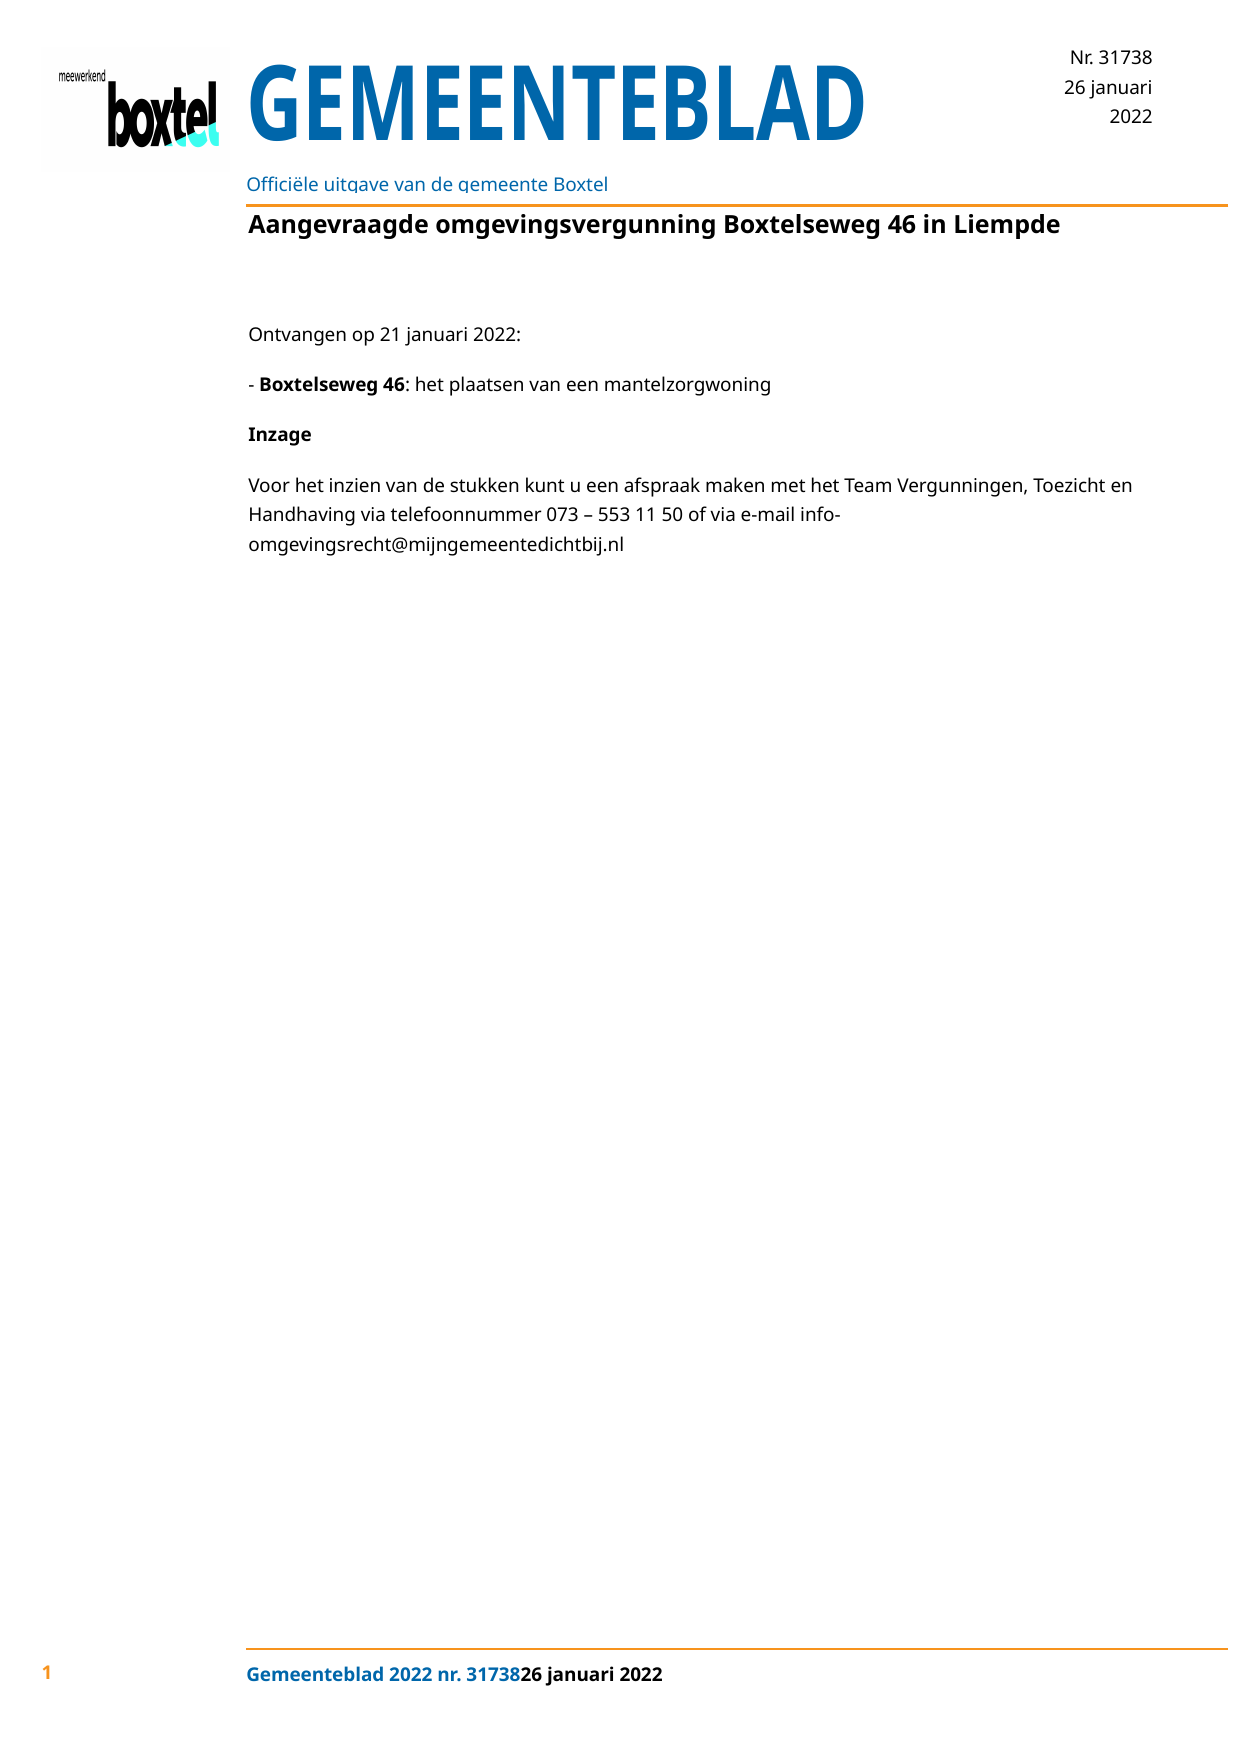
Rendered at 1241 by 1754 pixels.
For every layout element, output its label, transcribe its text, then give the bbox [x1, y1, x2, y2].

picture [41, 47, 231, 172]
text Inzage [248, 422, 1152, 447]
text Voor het inzien van de stukken kunt u een afspraak maken met het Team Vergunningen, Toezicht en Handhaving via telefoonnummer 073 – 553 11 50 of via e-mail info-omgevingsrecht@mijngemeentedichtbij.nl [248, 472, 1152, 557]
text Aangevraagde omgevingsvergunning Boxtelseweg 46 in Liempde [248, 207, 1152, 241]
text - Boxtelseweg 46: het plaatsen van een mantelzorgwoning [248, 371, 1152, 397]
text Ontvangen op 21 januari 2022: [248, 321, 1152, 346]
